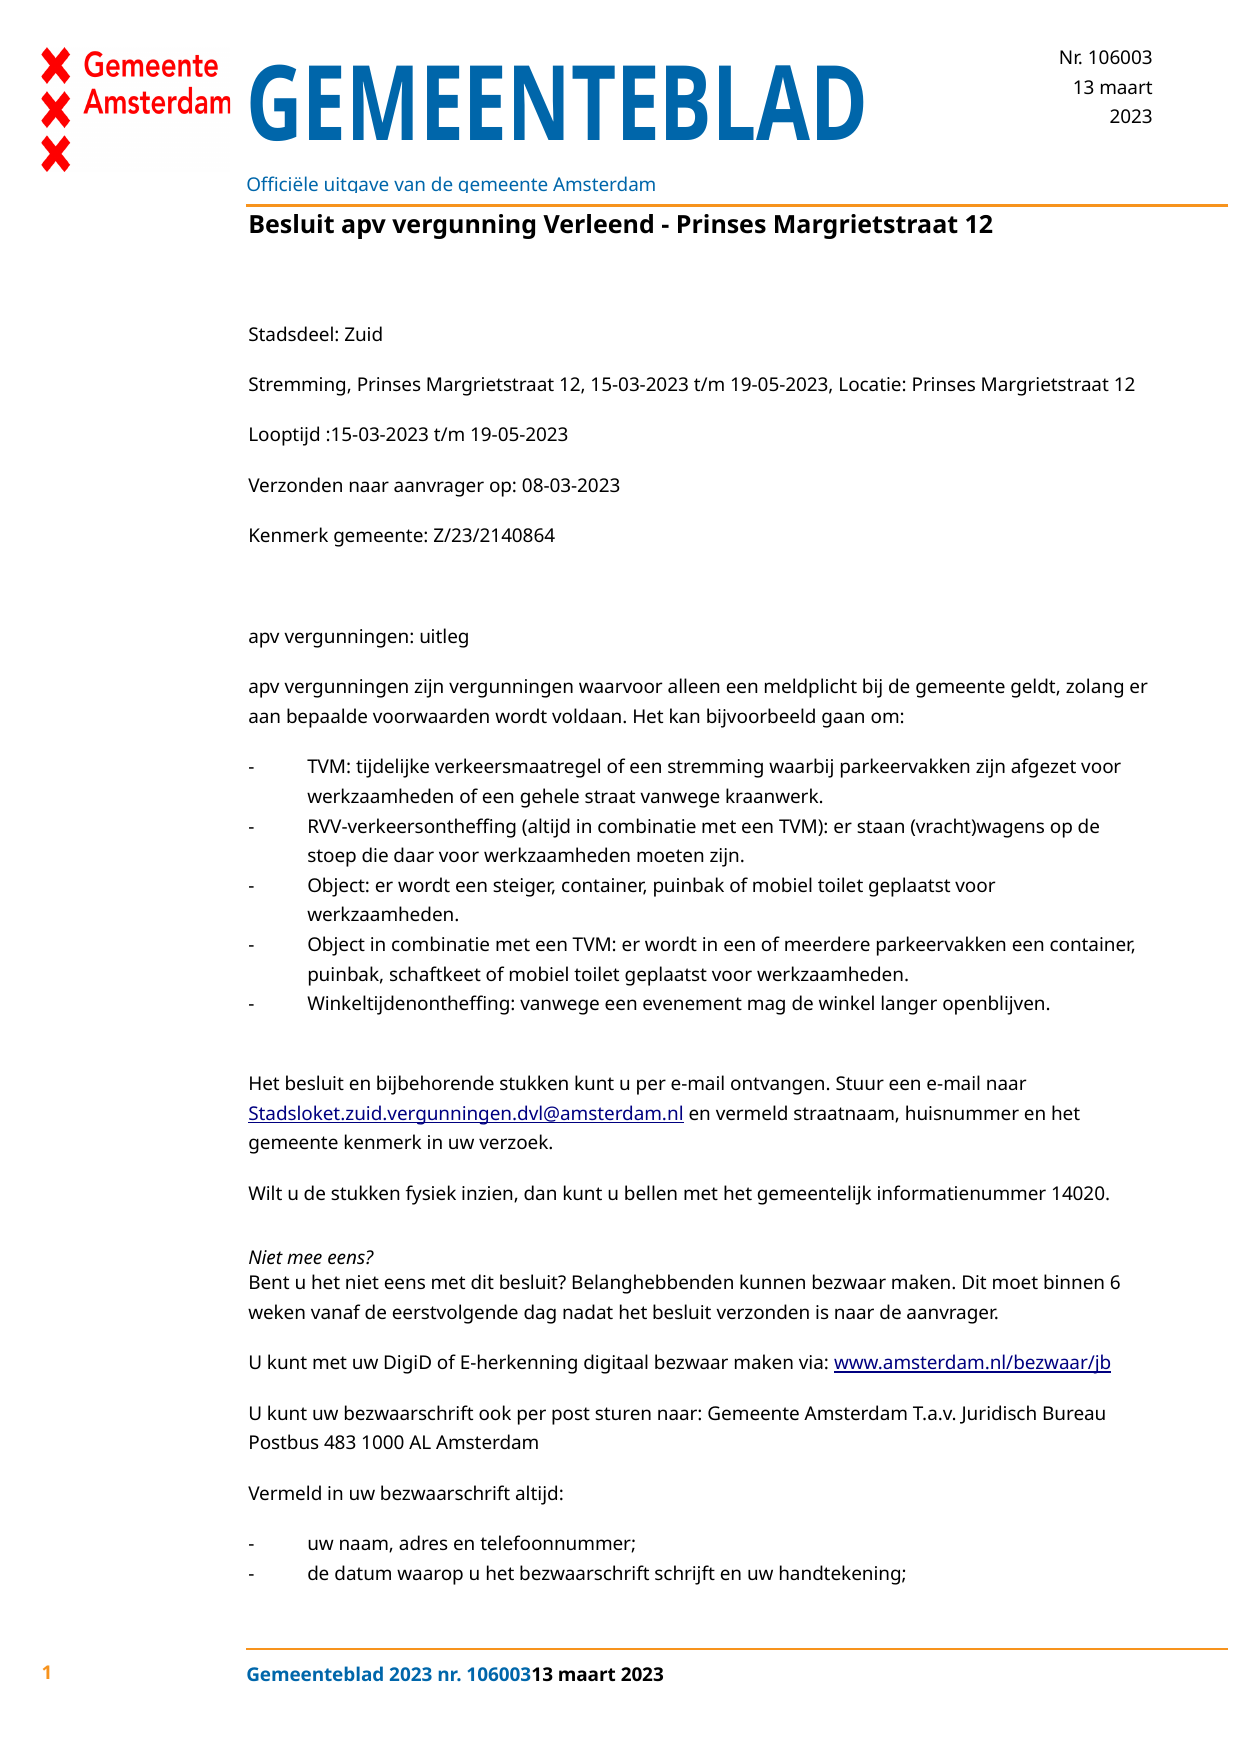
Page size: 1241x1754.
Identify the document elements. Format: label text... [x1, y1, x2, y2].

text Vermeld in uw bezwaarschrift altijd: [248, 1480, 1152, 1506]
text Looptijd :15-03-2023 t/m 19-05-2023 [248, 422, 1152, 447]
list TVM: tijdelijke verkeersmaatregel of een stremming waarbij parkeervakken zijn afgezet voor werkzaamheden of een gehele straat vanwege kraanwerk. [248, 754, 1152, 809]
text U kunt uw bezwaarschrift ook per post sturen naar: Gemeente Amsterdam T.a.v. Juridisch Bureau Postbus 483 1000 AL Amsterdam [248, 1400, 1152, 1455]
text Kenmerk gemeente: Z/23/2140864 [248, 522, 1152, 548]
list de datum waarop u het bezwaarschrift schrijft en uw handtekening; [248, 1560, 1152, 1586]
list RVV-verkeersontheffing (altijd in combinatie met een TVM): er staan (vracht)wagens op de stoep die daar voor werkzaamheden moeten zijn. [248, 813, 1152, 868]
text Niet mee eens? [248, 1244, 1152, 1269]
text Besluit apv vergunning Verleend - Prinses Margrietstraat 12 [248, 207, 1152, 241]
text apv vergunningen: uitleg [248, 623, 1152, 649]
text Stremming, Prinses Margrietstraat 12, 15-03-2023 t/m 19-05-2023, Locatie: Prinses Margrietstraat 12 [248, 371, 1152, 397]
list Object in combinatie met een TVM: er wordt in een of meerdere parkeervakken een container, puinbak, schaftkeet of mobiel toilet geplaatst voor werkzaamheden. [248, 931, 1152, 986]
picture [41, 47, 231, 172]
list uw naam, adres en telefoonnummer; [248, 1530, 1152, 1556]
text Bent u het niet eens met dit besluit? Belanghebbenden kunnen bezwaar maken. Dit moet binnen 6 weken vanaf de eerstvolgende dag nadat het besluit verzonden is naar de aanvrager. [248, 1269, 1152, 1325]
text Verzonden naar aanvrager op: 08-03-2023 [248, 472, 1152, 498]
list Object: er wordt een steiger, container, puinbak of mobiel toilet geplaatst voor werkzaamheden. [248, 872, 1152, 927]
text apv vergunningen zijn vergunningen waarvoor alleen een meldplicht bij de gemeente geldt, zolang er aan bepaalde voorwaarden wordt voldaan. Het kan bijvoorbeeld gaan om: [248, 674, 1152, 729]
text Het besluit en bijbehorende stukken kunt u per e-mail ontvangen. Stuur een e-mail naar Stadsloket.zuid.vergunningen.dvl@amsterdam.nl en vermeld straatnaam, huisnummer en het gemeente kenmerk in uw verzoek. [248, 1070, 1152, 1155]
text Wilt u de stukken fysiek inzien, dan kunt u bellen met het gemeentelijk informatienummer 14020. [248, 1180, 1152, 1206]
text Stadsdeel: Zuid [248, 321, 1152, 346]
list Winkeltijdenontheffing: vanwege een evenement mag de winkel langer openblijven. [248, 990, 1152, 1016]
text U kunt met uw DigiD of E-herkenning digitaal bezwaar maken via: www.amsterdam.nl/bezwaar/jb [248, 1349, 1152, 1375]
